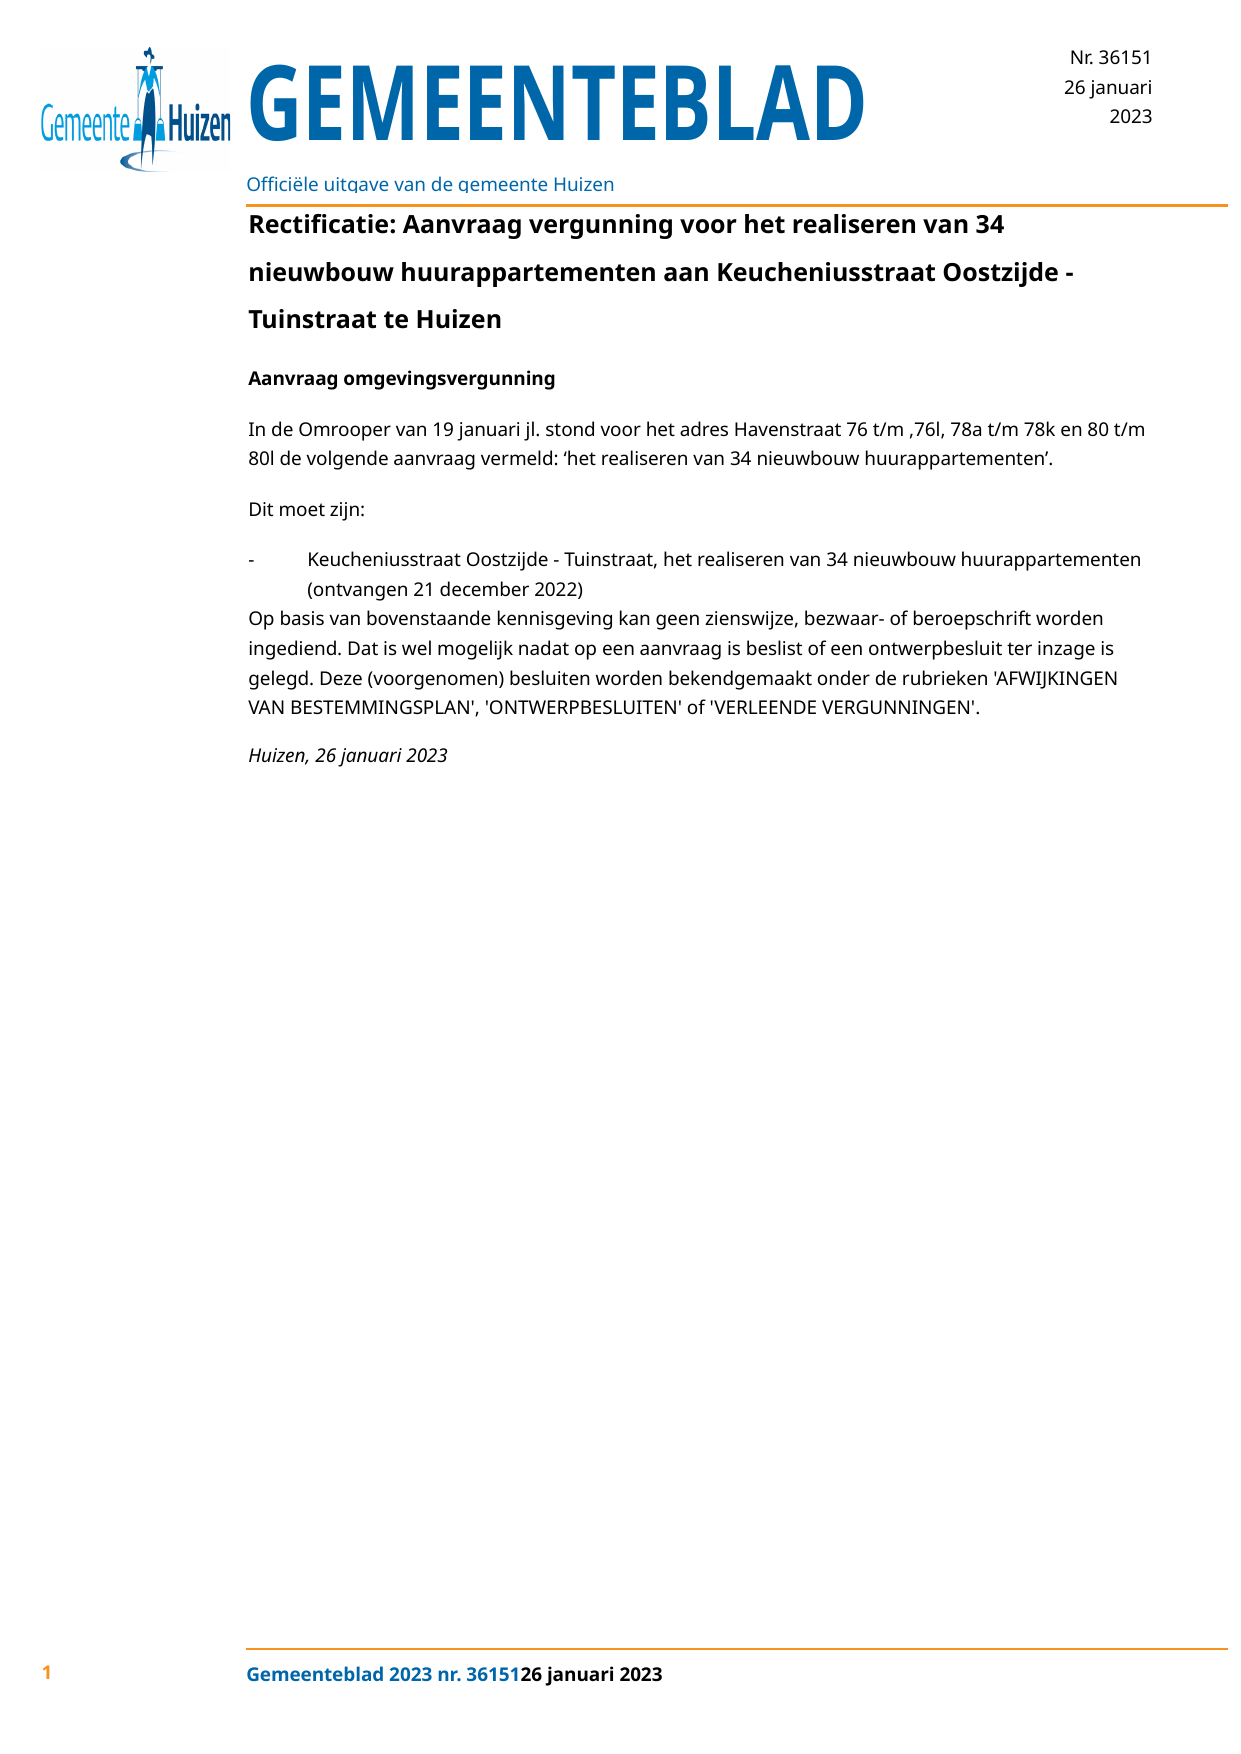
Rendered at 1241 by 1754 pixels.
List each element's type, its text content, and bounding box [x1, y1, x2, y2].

text Rectificatie: Aanvraag vergunning voor het realiseren van 34 nieuwbouw huurappartementen aan Keucheniusstraat Oostzijde - Tuinstraat te Huizen [248, 207, 1152, 336]
text Dit moet zijn: [248, 496, 1152, 522]
text Huizen, 26 januari 2023 [248, 742, 1152, 768]
list Keucheniusstraat Oostzijde - Tuinstraat, het realiseren van 34 nieuwbouw huurappartementen (ontvangen 21 december 2022) [248, 546, 1152, 602]
picture [41, 47, 231, 172]
text In de Omrooper van 19 januari jl. stond voor het adres Havenstraat 76 t/m ,76l, 78a t/m 78k en 80 t/m 80l de volgende aanvraag vermeld: ‘het realiseren van 34 nieuwbouw huurappartementen’. [248, 416, 1152, 471]
text Aanvraag omgevingsvergunning [248, 366, 1152, 391]
text Op basis van bovenstaande kennisgeving kan geen zienswijze, bezwaar- of beroepschrift worden ingediend. Dat is wel mogelijk nadat op een aanvraag is beslist of een ontwerpbesluit ter inzage is gelegd. Deze (voorgenomen) besluiten worden bekendgemaakt onder de rubrieken 'AFWIJKINGEN VAN BESTEMMINGSPLAN', 'ONTWERPBESLUITEN' of 'VERLEENDE VERGUNNINGEN'. [248, 606, 1152, 720]
